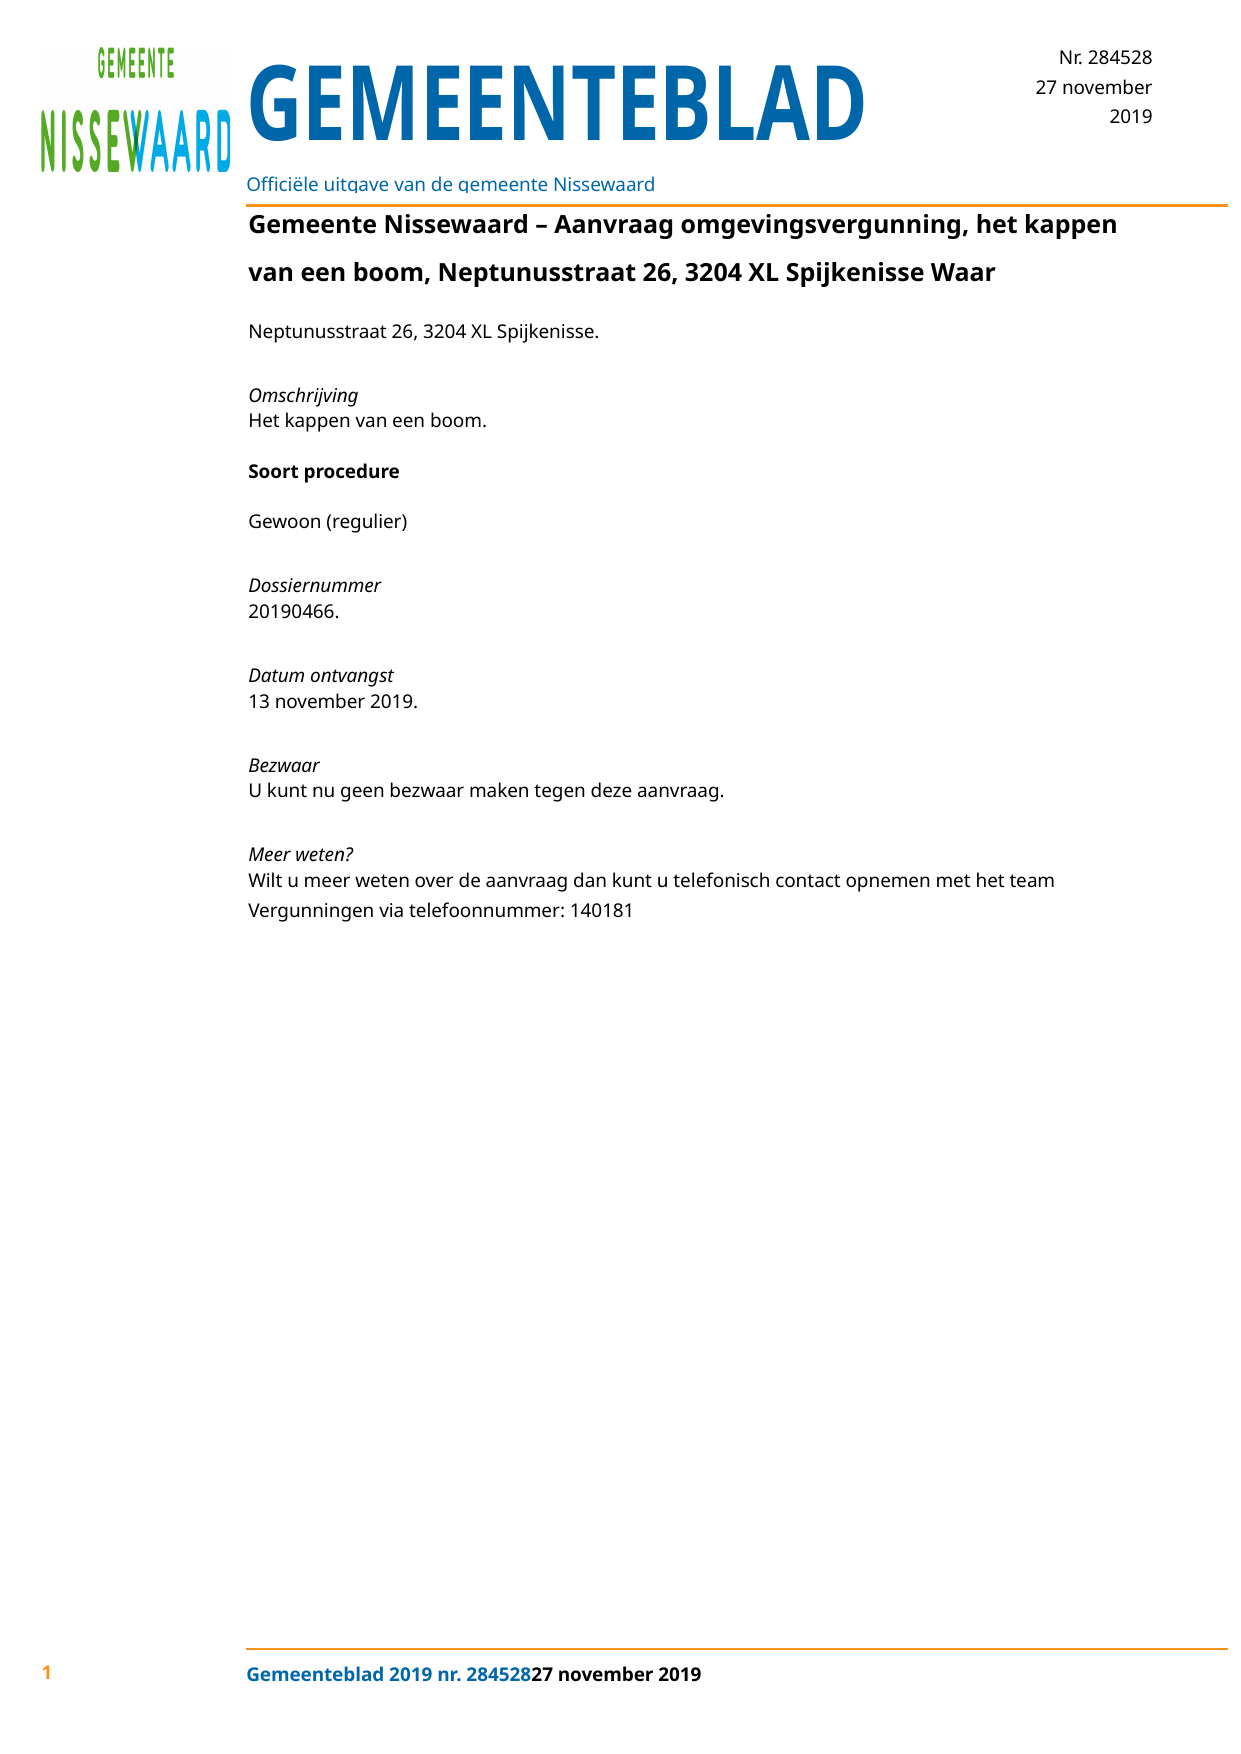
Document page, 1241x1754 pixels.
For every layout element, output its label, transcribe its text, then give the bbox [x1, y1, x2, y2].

text Het kappen van een boom. [248, 408, 1152, 433]
text Meer weten? [248, 841, 1152, 867]
text Wilt u meer weten over de aanvraag dan kunt u telefonisch contact opnemen met het team Vergunningen via telefoonnummer: 140181 [248, 867, 1152, 922]
text Omschrijving [248, 382, 1152, 408]
text Datum ontvangst [248, 662, 1152, 688]
picture [41, 47, 231, 172]
text Dossiernummer [248, 572, 1152, 598]
picture [176, 157, 187, 172]
text Soort procedure [248, 458, 1152, 484]
text Gemeente Nissewaard – Aanvraag omgevingsvergunning, het kappen van een boom, Neptunusstraat 26, 3204 XL Spijkenisse Waar [248, 207, 1152, 288]
picture [154, 157, 165, 172]
text U kunt nu geen bezwaar maken tegen deze aanvraag. [248, 777, 1152, 803]
text Gewoon (regulier) [248, 508, 1152, 534]
text 20190466. [248, 598, 1152, 624]
picture [222, 122, 227, 160]
picture [200, 151, 206, 172]
picture [201, 122, 206, 138]
text 13 november 2019. [248, 688, 1152, 713]
text Neptunusstraat 26, 3204 XL Spijkenisse. [248, 318, 1152, 344]
text Bezwaar [248, 752, 1152, 777]
